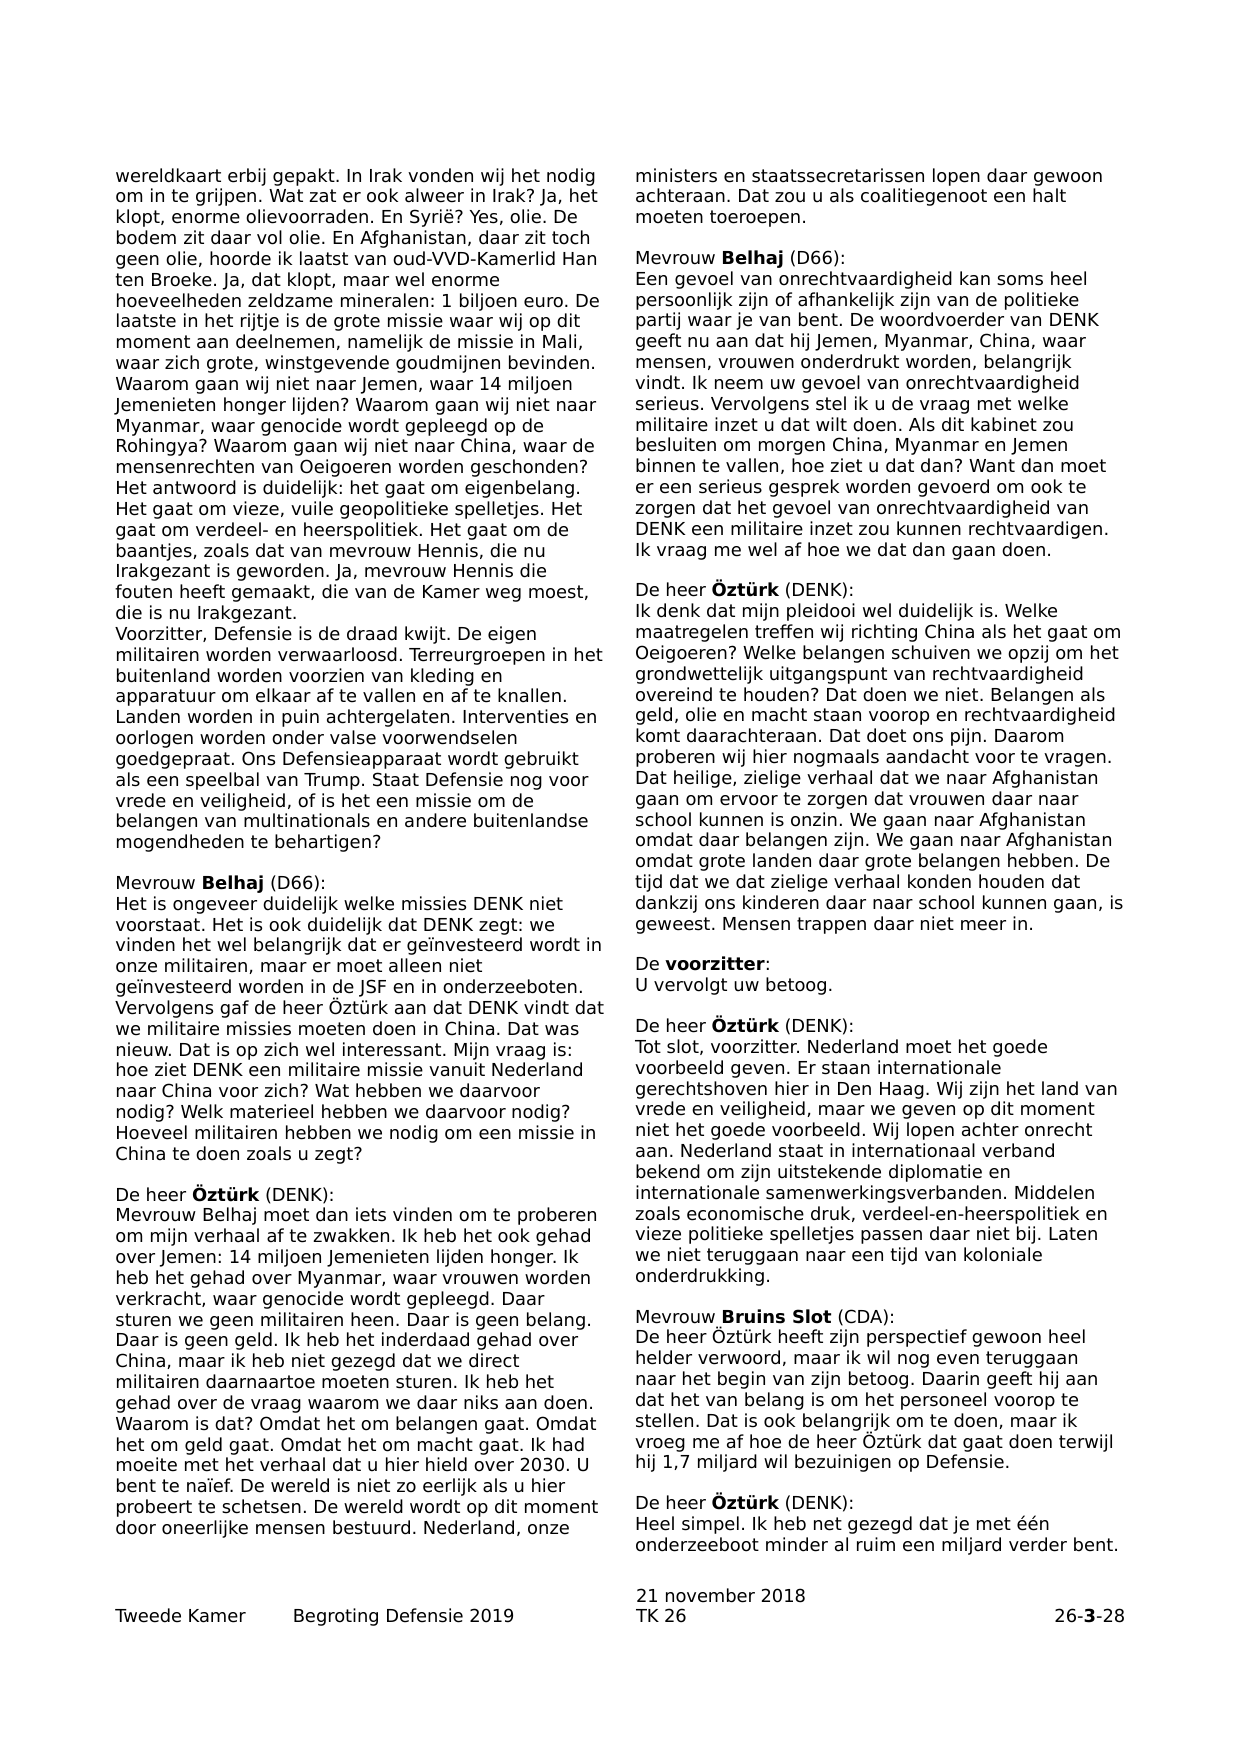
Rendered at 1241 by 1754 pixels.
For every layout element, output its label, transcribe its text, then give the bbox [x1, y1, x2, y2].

text Voorzitter, Defensie is de draad kwijt. De eigen militairen worden verwaarloosd. Terreurgroepen in het buitenland worden voorzien van kleding en apparatuur om elkaar af te vallen en af te knallen. Landen worden in puin achtergelaten. Interventies en oorlogen worden onder valse voorwendselen goedgepraat. Ons Defensieapparaat wordt gebruikt als een speelbal van Trump. Staat Defensie nog voor vrede en veiligheid, of is het een missie om de belangen van multinationals en andere buitenlandse mogendheden te behartigen? [115, 624, 605, 853]
text De voorzitter: [635, 954, 1125, 975]
text Ik denk dat mijn pleidooi wel duidelijk is. Welke maatregelen treffen wij richting China als het gaat om Oeigoeren? Welke belangen schuiven we opzij om het grondwettelijk uitgangspunt van rechtvaardigheid overeind te houden? Dat doen we niet. Belangen als geld, olie en macht staan voorop en rechtvaardigheid komt daarachteraan. Dat doet ons pijn. Daarom proberen wij hier nogmaals aandacht voor te vragen. Dat heilige, zielige verhaal dat we naar Afghanistan gaan om ervoor te zorgen dat vrouwen daar naar school kunnen is onzin. We gaan naar Afghanistan omdat daar belangen zijn. We gaan naar Afghanistan omdat grote landen daar grote belangen hebben. De tijd dat we dat zielige verhaal konden houden dat dankzij ons kinderen daar naar school kunnen gaan, is geweest. Mensen trappen daar niet meer in. [635, 601, 1125, 934]
text wereldkaart erbij gepakt. In Irak vonden wij het nodig om in te grijpen. Wat zat er ook alweer in Irak? Ja, het klopt, enorme olievoorraden. En Syrië? Yes, olie. De bodem zit daar vol olie. En Afghanistan, daar zit toch geen olie, hoorde ik laatst van oud-VVD-Kamerlid Han ten Broeke. Ja, dat klopt, maar wel enorme hoeveelheden zeldzame mineralen: 1 biljoen euro. De laatste in het rijtje is de grote missie waar wij op dit moment aan deelnemen, namelijk de missie in Mali, waar zich grote, winstgevende goudmijnen bevinden. Waarom gaan wij niet naar Jemen, waar 14 miljoen Jemenieten honger lijden? Waarom gaan wij niet naar Myanmar, waar genocide wordt gepleegd op de Rohingya? Waarom gaan wij niet naar China, waar de mensenrechten van Oeigoeren worden geschonden? Het antwoord is duidelijk: het gaat om eigenbelang. Het gaat om vieze, vuile geopolitieke spelletjes. Het gaat om verdeel- en heerspolitiek. Het gaat om de baantjes, zoals dat van mevrouw Hennis, die nu Irakgezant is geworden. Ja, mevrouw Hennis die fouten heeft gemaakt, die van de Kamer weg moest, die is nu Irakgezant. [115, 165, 605, 624]
text U vervolgt uw betoog. [635, 975, 1125, 996]
text Mevrouw Belhaj (D66): [115, 873, 605, 893]
text Mevrouw Bruins Slot (CDA): [635, 1307, 1125, 1327]
text Heel simpel. Ik heb net gezegd dat je met één onderzeeboot minder al ruim een miljard verder bent. [635, 1514, 1125, 1556]
text Tot slot, voorzitter. Nederland moet het goede voorbeeld geven. Er staan internationale gerechtshoven hier in Den Haag. Wij zijn het land van vrede en veiligheid, maar we geven op dit moment niet het goede voorbeeld. Wij lopen achter onrecht aan. Nederland staat in internationaal verband bekend om zijn uitstekende diplomatie en internationale samenwerkingsverbanden. Middelen zoals economische druk, verdeel-en-heerspolitiek en vieze politieke spelletjes passen daar niet bij. Laten we niet teruggaan naar een tijd van koloniale onderdrukking. [635, 1037, 1125, 1287]
text De heer Öztürk heeft zijn perspectief gewoon heel helder verwoord, maar ik wil nog even teruggaan naar het begin van zijn betoog. Daarin geeft hij aan dat het van belang is om het personeel voorop te stellen. Dat is ook belangrijk om te doen, maar ik vroeg me af hoe de heer Öztürk dat gaat doen terwijl hij 1,7 miljard wil bezuinigen op Defensie. [635, 1327, 1125, 1473]
text De heer Öztürk (DENK): [635, 580, 1125, 601]
text ministers en staatssecretarissen lopen daar gewoon achteraan. Dat zou u als coalitiegenoot een halt moeten toeroepen. [635, 165, 1125, 228]
text Het is ongeveer duidelijk welke missies DENK niet voorstaat. Het is ook duidelijk dat DENK zegt: we vinden het wel belangrijk dat er geïnvesteerd wordt in onze militairen, maar er moet alleen niet geïnvesteerd worden in de JSF en in onderzeeboten. Vervolgens gaf de heer Öztürk aan dat DENK vindt dat we militaire missies moeten doen in China. Dat was nieuw. Dat is op zich wel interessant. Mijn vraag is: hoe ziet DENK een militaire missie vanuit Nederland naar China voor zich? Wat hebben we daarvoor nodig? Welk materieel hebben we daarvoor nodig? Hoeveel militairen hebben we nodig om een missie in China te doen zoals u zegt? [115, 893, 605, 1164]
text De heer Öztürk (DENK): [115, 1184, 605, 1205]
text Een gevoel van onrechtvaardigheid kan soms heel persoonlijk zijn of afhankelijk zijn van de politieke partij waar je van bent. De woordvoerder van DENK geeft nu aan dat hij Jemen, Myanmar, China, waar mensen, vrouwen onderdrukt worden, belangrijk vindt. Ik neem uw gevoel van onrechtvaardigheid serieus. Vervolgens stel ik u de vraag met welke militaire inzet u dat wilt doen. Als dit kabinet zou besluiten om morgen China, Myanmar en Jemen binnen te vallen, hoe ziet u dat dan? Want dan moet er een serieus gesprek worden gevoerd om ook te zorgen dat het gevoel van onrechtvaardigheid van DENK een militaire inzet zou kunnen rechtvaardigen. Ik vraag me wel af hoe we dat dan gaan doen. [635, 268, 1125, 560]
text Mevrouw Belhaj moet dan iets vinden om te proberen om mijn verhaal af te zwakken. Ik heb het ook gehad over Jemen: 14 miljoen Jemenieten lijden honger. Ik heb het gehad over Myanmar, waar vrouwen worden verkracht, waar genocide wordt gepleegd. Daar sturen we geen militairen heen. Daar is geen belang. Daar is geen geld. Ik heb het inderdaad gehad over China, maar ik heb niet gezegd dat we direct militairen daarnaartoe moeten sturen. Ik heb het gehad over de vraag waarom we daar niks aan doen. Waarom is dat? Omdat het om belangen gaat. Omdat het om geld gaat. Omdat het om macht gaat. Ik had moeite met het verhaal dat u hier hield over 2030. U bent te naïef. De wereld is niet zo eerlijk als u hier probeert te schetsen. De wereld wordt op dit moment door oneerlijke mensen bestuurd. Nederland, onze [115, 1205, 605, 1538]
text De heer Öztürk (DENK): [635, 1016, 1125, 1037]
text De heer Öztürk (DENK): [635, 1493, 1125, 1514]
text Mevrouw Belhaj (D66): [635, 248, 1125, 268]
